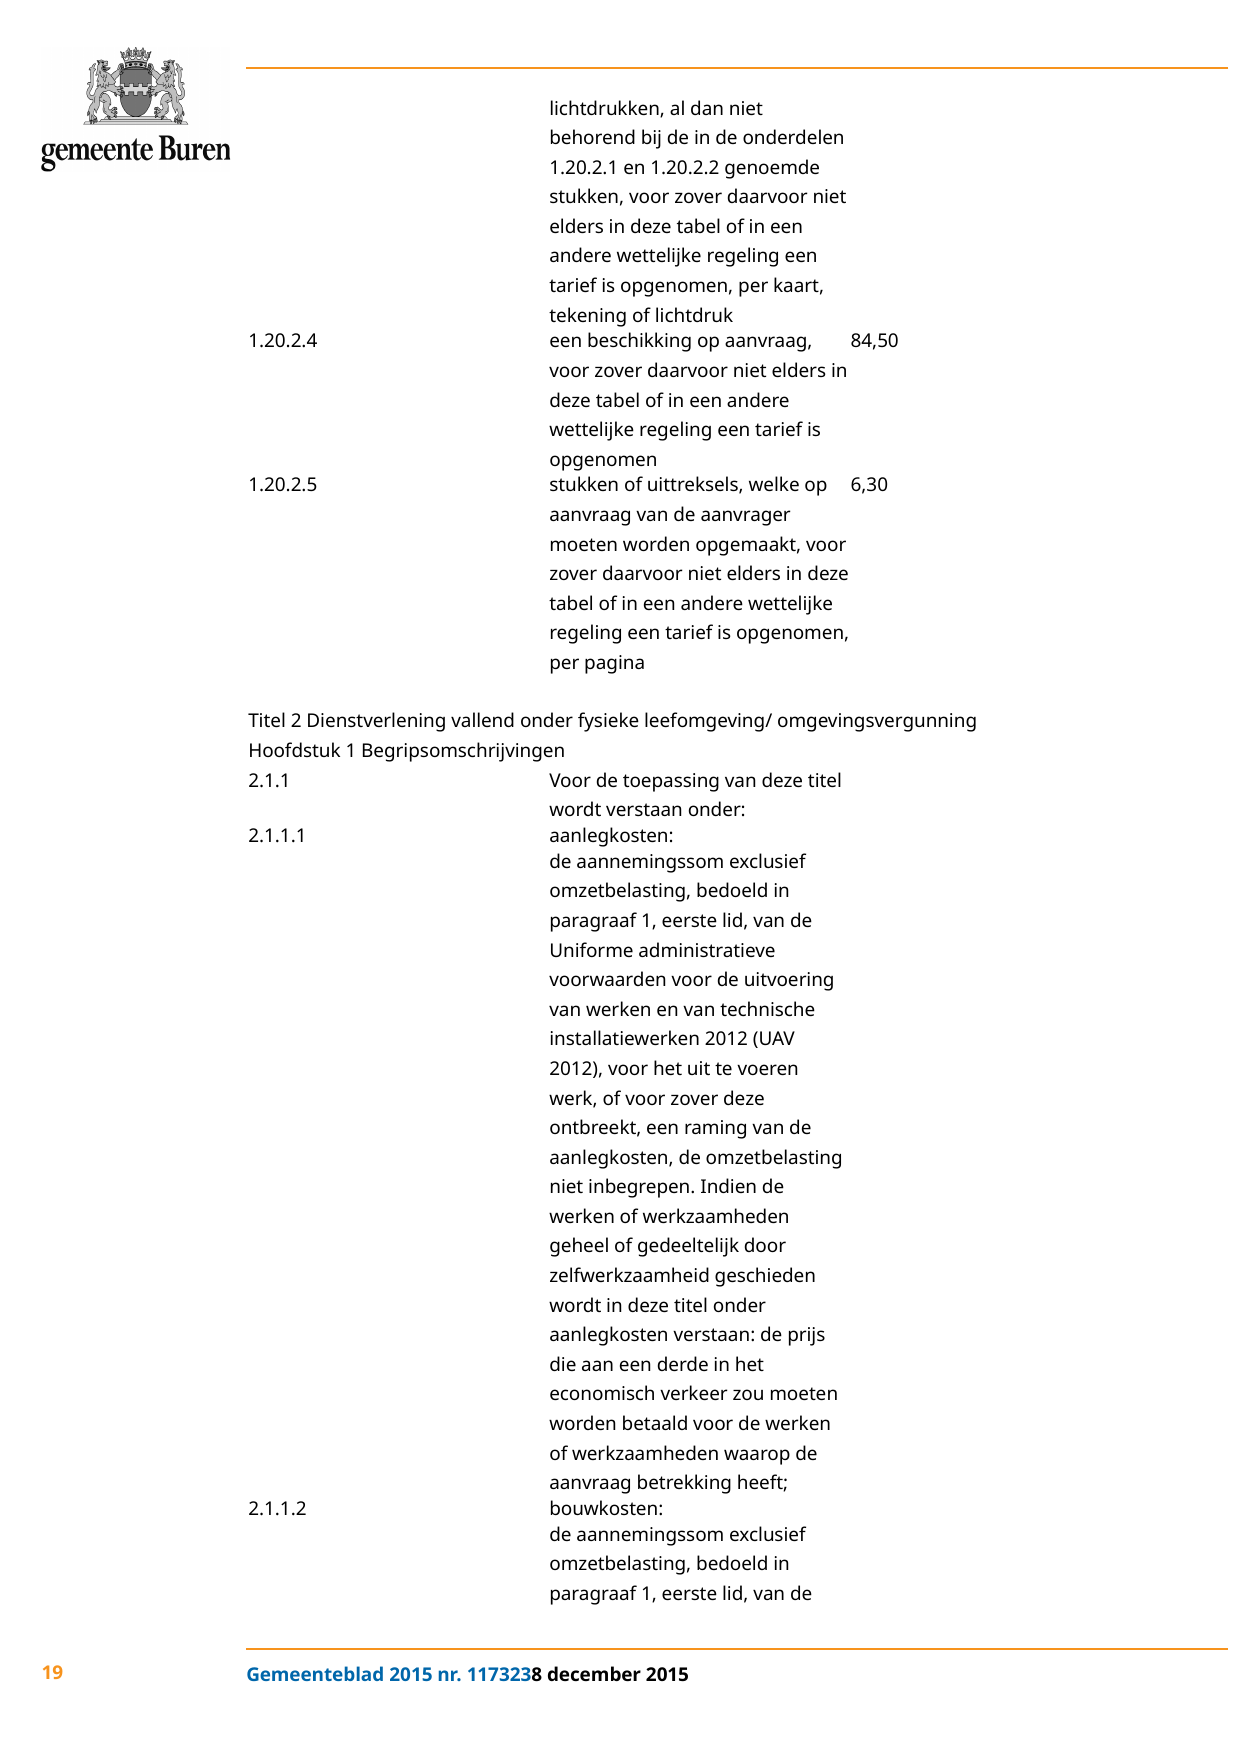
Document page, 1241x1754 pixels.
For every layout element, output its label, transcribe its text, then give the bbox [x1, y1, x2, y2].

text Hoofdstuk 1 Begripsomschrijvingen [248, 737, 1152, 763]
table_cell [850, 95, 1152, 328]
table_cell 2.1.1.2 [248, 1495, 549, 1521]
table_cell lichtdrukken, al dan niet behorend bij de in de onderdelen 1.20.2.1 en 1.20.2.2 genoemde stukken, voor zover daarvoor niet elders in deze tabel of in een andere wettelijke regeling een tarief is opgenomen, per kaart, tekening of lichtdruk [549, 95, 850, 328]
table_cell 84,50 [850, 328, 1152, 472]
picture [41, 47, 231, 172]
table_cell [248, 848, 549, 1495]
table_cell 1.20.2.5 [248, 472, 549, 675]
table_cell 2.1.1.1 [248, 822, 549, 848]
table_cell de aannemingssom exclusief omzetbelasting, bedoeld in paragraaf 1, eerste lid, van de Uniforme administratieve voorwaarden voor de uitvoering van werken en van technische installatiewerken 2012 (UAV 2012), voor het uit te voeren werk, of voor zover deze ontbreekt, een raming van de aanlegkosten, de omzetbelasting niet inbegrepen. Indien de werken of werkzaamheden geheel of gedeeltelijk door zelfwerkzaamheid geschieden wordt in deze titel onder aanlegkosten verstaan: de prijs die aan een derde in het economisch verkeer zou moeten worden betaald voor de werken of werkzaamheden waarop de aanvraag betrekking heeft; [549, 848, 850, 1495]
table_cell 1.20.2.4 [248, 328, 549, 472]
table_cell een beschikking op aanvraag, voor zover daarvoor niet elders in deze tabel of in een andere wettelijke regeling een tarief is opgenomen [549, 328, 850, 472]
table_cell aanlegkosten: [549, 822, 850, 848]
table_header 2.1.1 [248, 767, 549, 822]
table_cell [850, 1495, 1152, 1521]
table_cell [248, 1521, 549, 1606]
table_cell [248, 95, 549, 328]
table_header [850, 767, 1152, 822]
table_cell stukken of uittreksels, welke op aanvraag van de aanvrager moeten worden opgemaakt, voor zover daarvoor niet elders in deze tabel of in een andere wettelijke regeling een tarief is opgenomen, per pagina [549, 472, 850, 675]
table_cell 6,30 [850, 472, 1152, 675]
table_cell de aannemingssom exclusief omzetbelasting, bedoeld in paragraaf 1, eerste lid, van de [549, 1521, 850, 1606]
table_cell [850, 1521, 1152, 1606]
table_cell [850, 848, 1152, 1495]
table_cell [850, 822, 1152, 848]
table_cell bouwkosten: [549, 1495, 850, 1521]
table_header Voor de toepassing van deze titel wordt verstaan onder: [549, 767, 850, 822]
text Titel 2 Dienstverlening vallend onder fysieke leefomgeving/ omgevingsvergunning [248, 708, 1152, 733]
